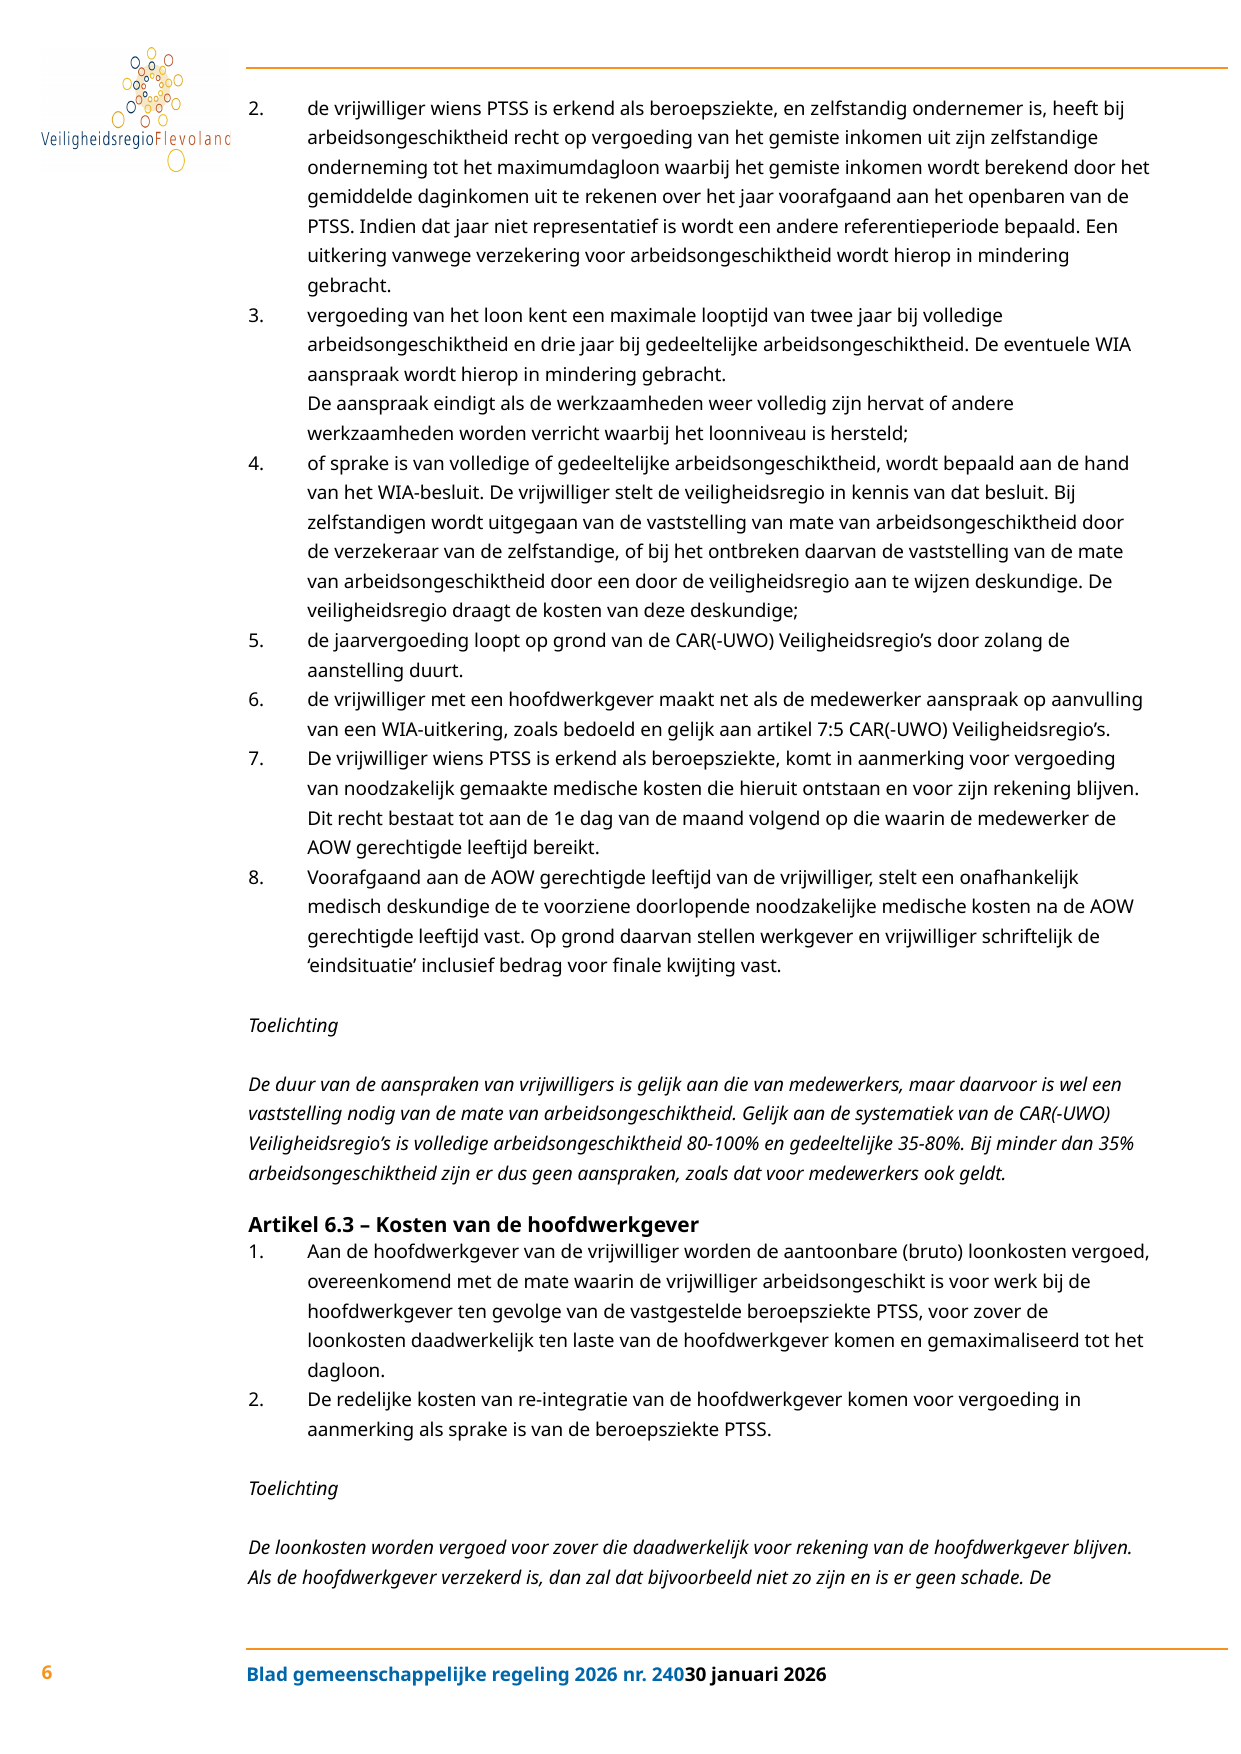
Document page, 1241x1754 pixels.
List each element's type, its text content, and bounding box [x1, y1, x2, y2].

text De loonkosten worden vergoed voor zover die daadwerkelijk voor rekening van de hoofdwerkgever blijven. Als de hoofdwerkgever verzekerd is, dan zal dat bijvoorbeeld niet zo zijn en is er geen schade. De [248, 1534, 1152, 1590]
text Toelichting [248, 1475, 1152, 1501]
list Voorafgaand aan de AOW gerechtigde leeftijd van de vrijwilliger, stelt een onafhankelijk medisch deskundige de te voorziene doorlopende noodzakelijke medische kosten na de AOW gerechtigde leeftijd vast. Op grond daarvan stellen werkgever en vrijwilliger schriftelijk de ‘eindsituatie’ inclusief bedrag voor finale kwijting vast. [248, 864, 1152, 978]
text De duur van de aanspraken van vrijwilligers is gelijk aan die van medewerkers, maar daarvoor is wel een vaststelling nodig van de mate van arbeidsongeschiktheid. Gelijk aan de systematiek van de CAR(-UWO) Veiligheidsregio’s is volledige arbeidsongeschiktheid 80-100% en gedeeltelijke 35-80%. Bij minder dan 35% arbeidsongeschiktheid zijn er dus geen aanspraken, zoals dat voor medewerkers ook geldt. [248, 1071, 1152, 1186]
list of sprake is van volledige of gedeeltelijke arbeidsongeschiktheid, wordt bepaald aan de hand van het WIA-besluit. De vrijwilliger stelt de veiligheidsregio in kennis van dat besluit. Bij zelfstandigen wordt uitgegaan van de vaststelling van mate van arbeidsongeschiktheid door de verzekeraar van de zelfstandige, of bij het ontbreken daarvan de vaststelling van de mate van arbeidsongeschiktheid door een door de veiligheidsregio aan te wijzen deskundige. De veiligheidsregio draagt de kosten van deze deskundige; [248, 450, 1152, 623]
list de vrijwilliger met een hoofdwerkgever maakt net als de medewerker aanspraak op aanvulling van een WIA-uitkering, zoals bedoeld en gelijk aan artikel 7:5 CAR(-UWO) Veiligheidsregio’s. [248, 686, 1152, 742]
list vergoeding van het loon kent een maximale looptijd van twee jaar bij volledige arbeidsongeschiktheid en drie jaar bij gedeeltelijke arbeidsongeschiktheid. De eventuele WIA aanspraak wordt hierop in mindering gebracht. [248, 302, 1152, 387]
list Aan de hoofdwerkgever van de vrijwilliger worden de aantoonbare (bruto) loonkosten vergoed, overeenkomend met de mate waarin de vrijwilliger arbeidsongeschikt is voor werk bij de hoofdwerkgever ten gevolge van de vastgestelde beroepsziekte PTSS, voor zover de loonkosten daadwerkelijk ten laste van de hoofdwerkgever komen en gemaximaliseerd tot het dagloon. [248, 1239, 1152, 1383]
list de jaarvergoeding loopt op grond van de CAR(-UWO) Veiligheidsregio’s door zolang de aanstelling duurt. [248, 627, 1152, 683]
text Artikel 6.3 – Kosten van de hoofdwerkgever [248, 1210, 1152, 1239]
list De redelijke kosten van re-integratie van de hoofdwerkgever komen voor vergoeding in aanmerking als sprake is van de beroepsziekte PTSS. [248, 1387, 1152, 1442]
picture [41, 47, 231, 172]
list de vrijwilliger wiens PTSS is erkend als beroepsziekte, en zelfstandig ondernemer is, heeft bij arbeidsongeschiktheid recht op vergoeding van het gemiste inkomen uit zijn zelfstandige onderneming tot het maximumdagloon waarbij het gemiste inkomen wordt berekend door het gemiddelde daginkomen uit te rekenen over het jaar voorafgaand aan het openbaren van de PTSS. Indien dat jaar niet representatief is wordt een andere referentieperiode bepaald. Een uitkering vanwege verzekering voor arbeidsongeschiktheid wordt hierop in mindering gebracht. [248, 95, 1152, 298]
text Toelichting [248, 1012, 1152, 1038]
list De vrijwilliger wiens PTSS is erkend als beroepsziekte, komt in aanmerking voor vergoeding van noodzakelijk gemaakte medische kosten die hieruit ontstaan en voor zijn rekening blijven. Dit recht bestaat tot aan de 1e dag van de maand volgend op die waarin de medewerker de AOW gerechtigde leeftijd bereikt. [248, 746, 1152, 860]
list De aanspraak eindigt als de werkzaamheden weer volledig zijn hervat of andere werkzaamheden worden verricht waarbij het loonniveau is hersteld; [248, 391, 1152, 446]
